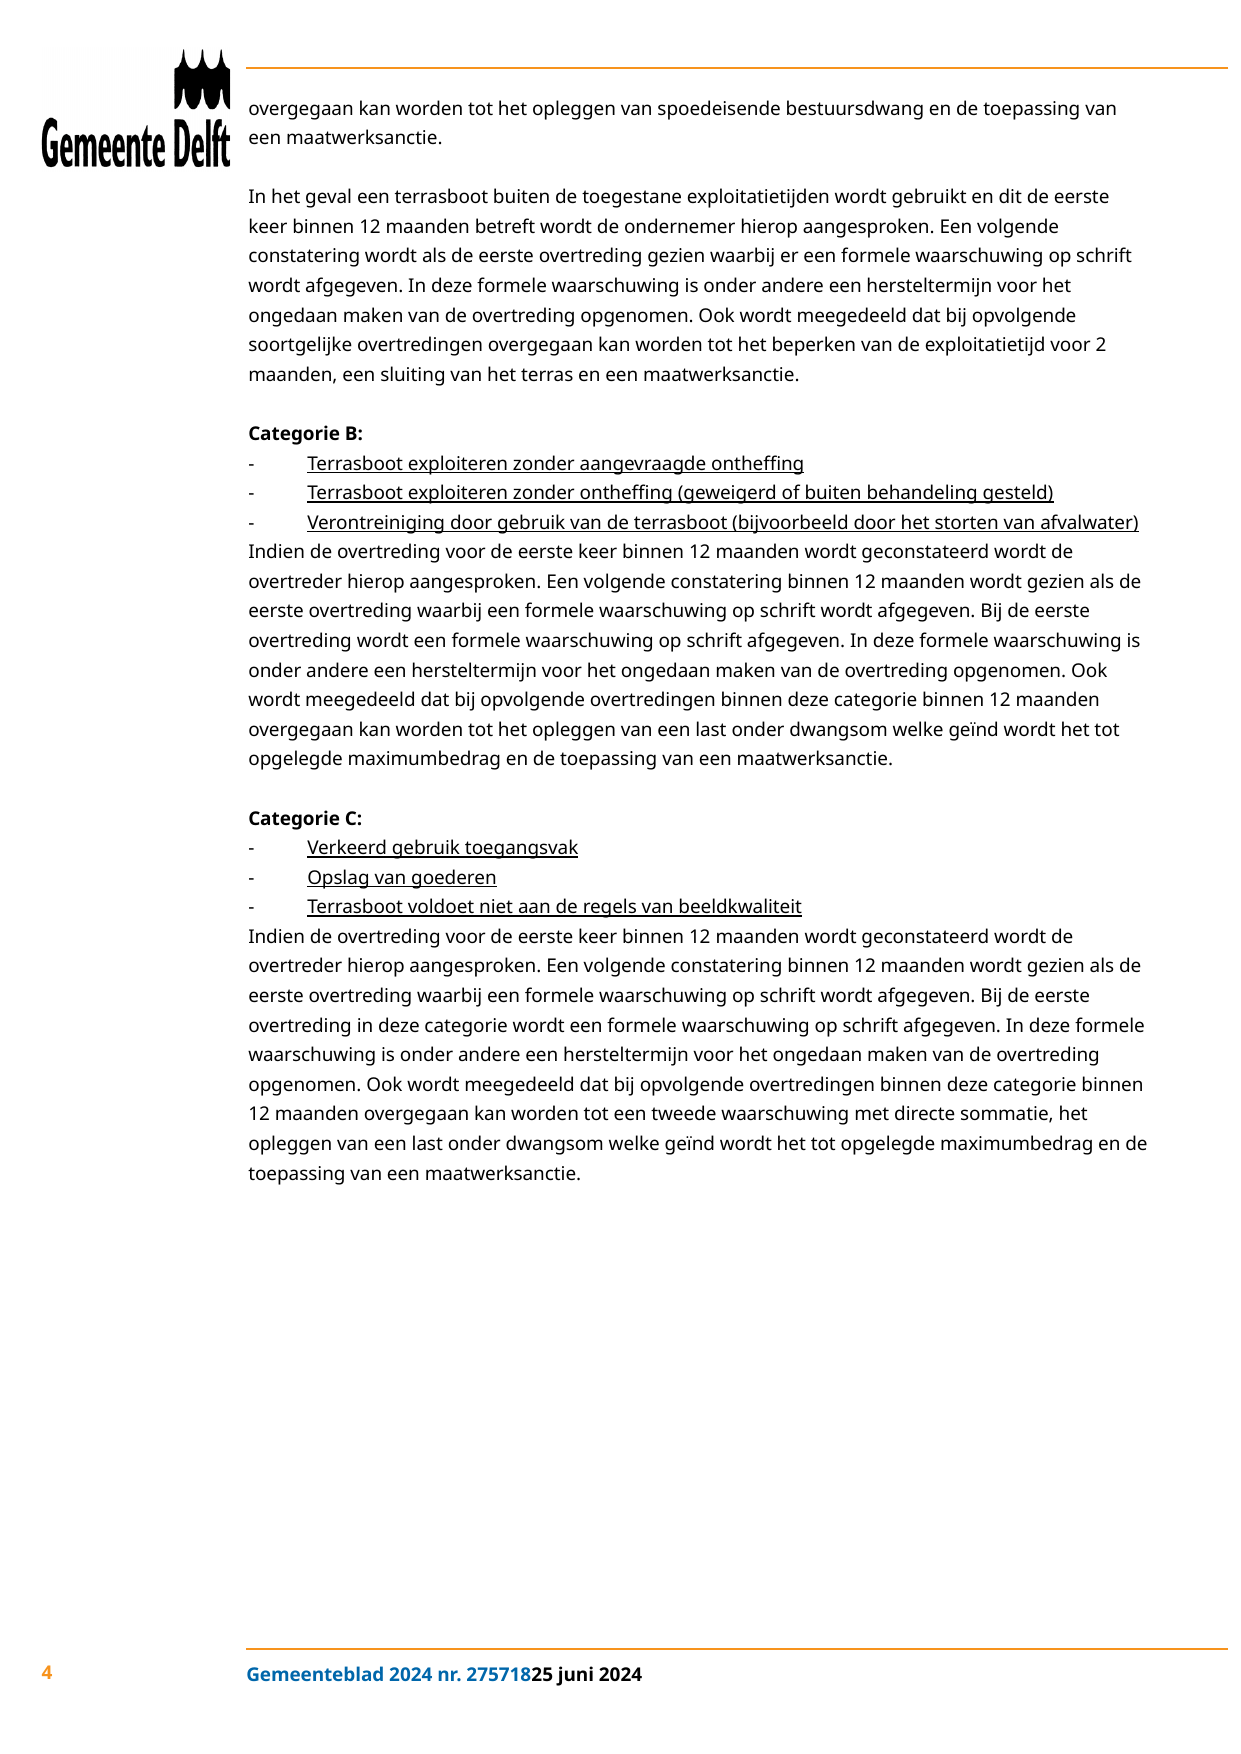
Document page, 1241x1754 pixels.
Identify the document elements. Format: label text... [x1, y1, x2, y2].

list Terrasboot exploiteren zonder ontheffing (geweigerd of buiten behandeling gesteld) [248, 479, 1152, 505]
text Categorie C: [248, 805, 1152, 831]
list Verkeerd gebruik toegangsvak [248, 834, 1152, 860]
text Categorie B: [248, 420, 1152, 446]
picture [41, 47, 231, 172]
text Indien de overtreding voor de eerste keer binnen 12 maanden wordt geconstateerd wordt de overtreder hierop aangesproken. Een volgende constatering binnen 12 maanden wordt gezien als de eerste overtreding waarbij een formele waarschuwing op schrift wordt afgegeven. Bij de eerste overtreding in deze categorie wordt een formele waarschuwing op schrift afgegeven. In deze formele waarschuwing is onder andere een hersteltermijn voor het ongedaan maken van de overtreding opgenomen. Ook wordt meegedeeld dat bij opvolgende overtredingen binnen deze categorie binnen 12 maanden overgegaan kan worden tot een tweede waarschuwing met directe sommatie, het opleggen van een last onder dwangsom welke geïnd wordt het tot opgelegde maximumbedrag en de toepassing van een maatwerksanctie. [248, 923, 1152, 1186]
text overgegaan kan worden tot het opleggen van spoedeisende bestuursdwang en de toepassing van een maatwerksanctie. [248, 95, 1152, 150]
list Opslag van goederen [248, 864, 1152, 890]
text Indien de overtreding voor de eerste keer binnen 12 maanden wordt geconstateerd wordt de overtreder hierop aangesproken. Een volgende constatering binnen 12 maanden wordt gezien als de eerste overtreding waarbij een formele waarschuwing op schrift wordt afgegeven. Bij de eerste overtreding wordt een formele waarschuwing op schrift afgegeven. In deze formele waarschuwing is onder andere een hersteltermijn voor het ongedaan maken van de overtreding opgenomen. Ook wordt meegedeeld dat bij opvolgende overtredingen binnen deze categorie binnen 12 maanden overgegaan kan worden tot het opleggen van een last onder dwangsom welke geïnd wordt het tot opgelegde maximumbedrag en de toepassing van een maatwerksanctie. [248, 538, 1152, 771]
list Terrasboot exploiteren zonder aangevraagde ontheffing [248, 450, 1152, 476]
text In het geval een terrasboot buiten de toegestane exploitatietijden wordt gebruikt en dit de eerste keer binnen 12 maanden betreft wordt de ondernemer hierop aangesproken. Een volgende constatering wordt als de eerste overtreding gezien waarbij er een formele waarschuwing op schrift wordt afgegeven. In deze formele waarschuwing is onder andere een hersteltermijn voor het ongedaan maken van de overtreding opgenomen. Ook wordt meegedeeld dat bij opvolgende soortgelijke overtredingen overgegaan kan worden tot het beperken van de exploitatietijd voor 2 maanden, een sluiting van het terras en een maatwerksanctie. [248, 183, 1152, 387]
list Verontreiniging door gebruik van de terrasboot (bijvoorbeeld door het storten van afvalwater) [248, 509, 1152, 535]
list Terrasboot voldoet niet aan de regels van beeldkwaliteit [248, 893, 1152, 919]
